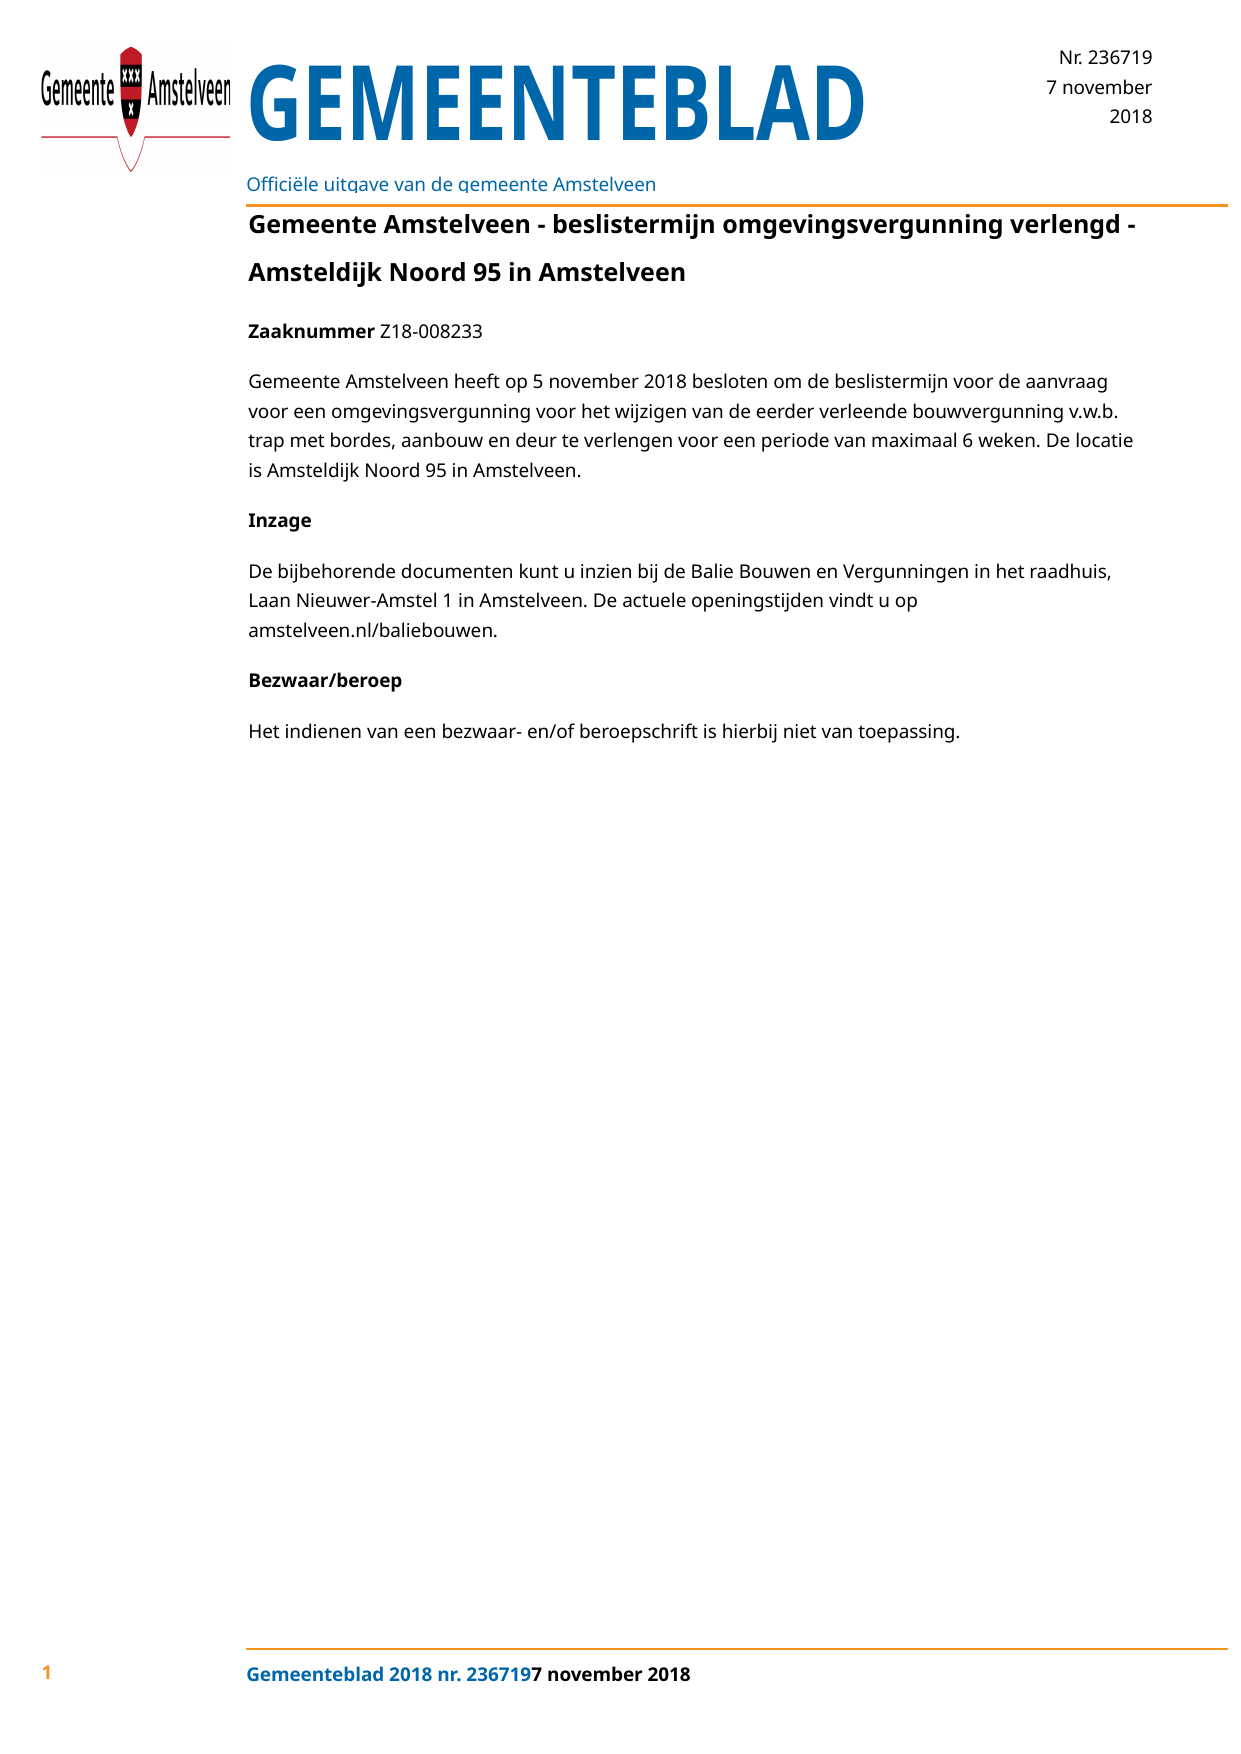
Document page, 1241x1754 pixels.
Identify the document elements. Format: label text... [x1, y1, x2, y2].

text Het indienen van een bezwaar- en/of beroepschrift is hierbij niet van toepassing. [248, 718, 1152, 744]
text Inzage [248, 507, 1152, 533]
picture [41, 47, 231, 172]
text Gemeente Amstelveen - beslistermijn omgevingsvergunning verlengd - Amsteldijk Noord 95 in Amstelveen [248, 207, 1152, 288]
text Zaaknummer Z18-008233 [248, 318, 1152, 344]
text Bezwaar/beroep [248, 667, 1152, 693]
text De bijbehorende documenten kunt u inzien bij de Balie Bouwen en Vergunningen in het raadhuis, Laan Nieuwer-Amstel 1 in Amstelveen. De actuele openingstijden vindt u op amstelveen.nl/baliebouwen. [248, 558, 1152, 643]
text Gemeente Amstelveen heeft op 5 november 2018 besloten om de beslistermijn voor de aanvraag voor een omgevingsvergunning voor het wijzigen van de eerder verleende bouwvergunning v.w.b. trap met bordes, aanbouw en deur te verlengen voor een periode van maximaal 6 weken. De locatie is Amsteldijk Noord 95 in Amstelveen. [248, 368, 1152, 483]
